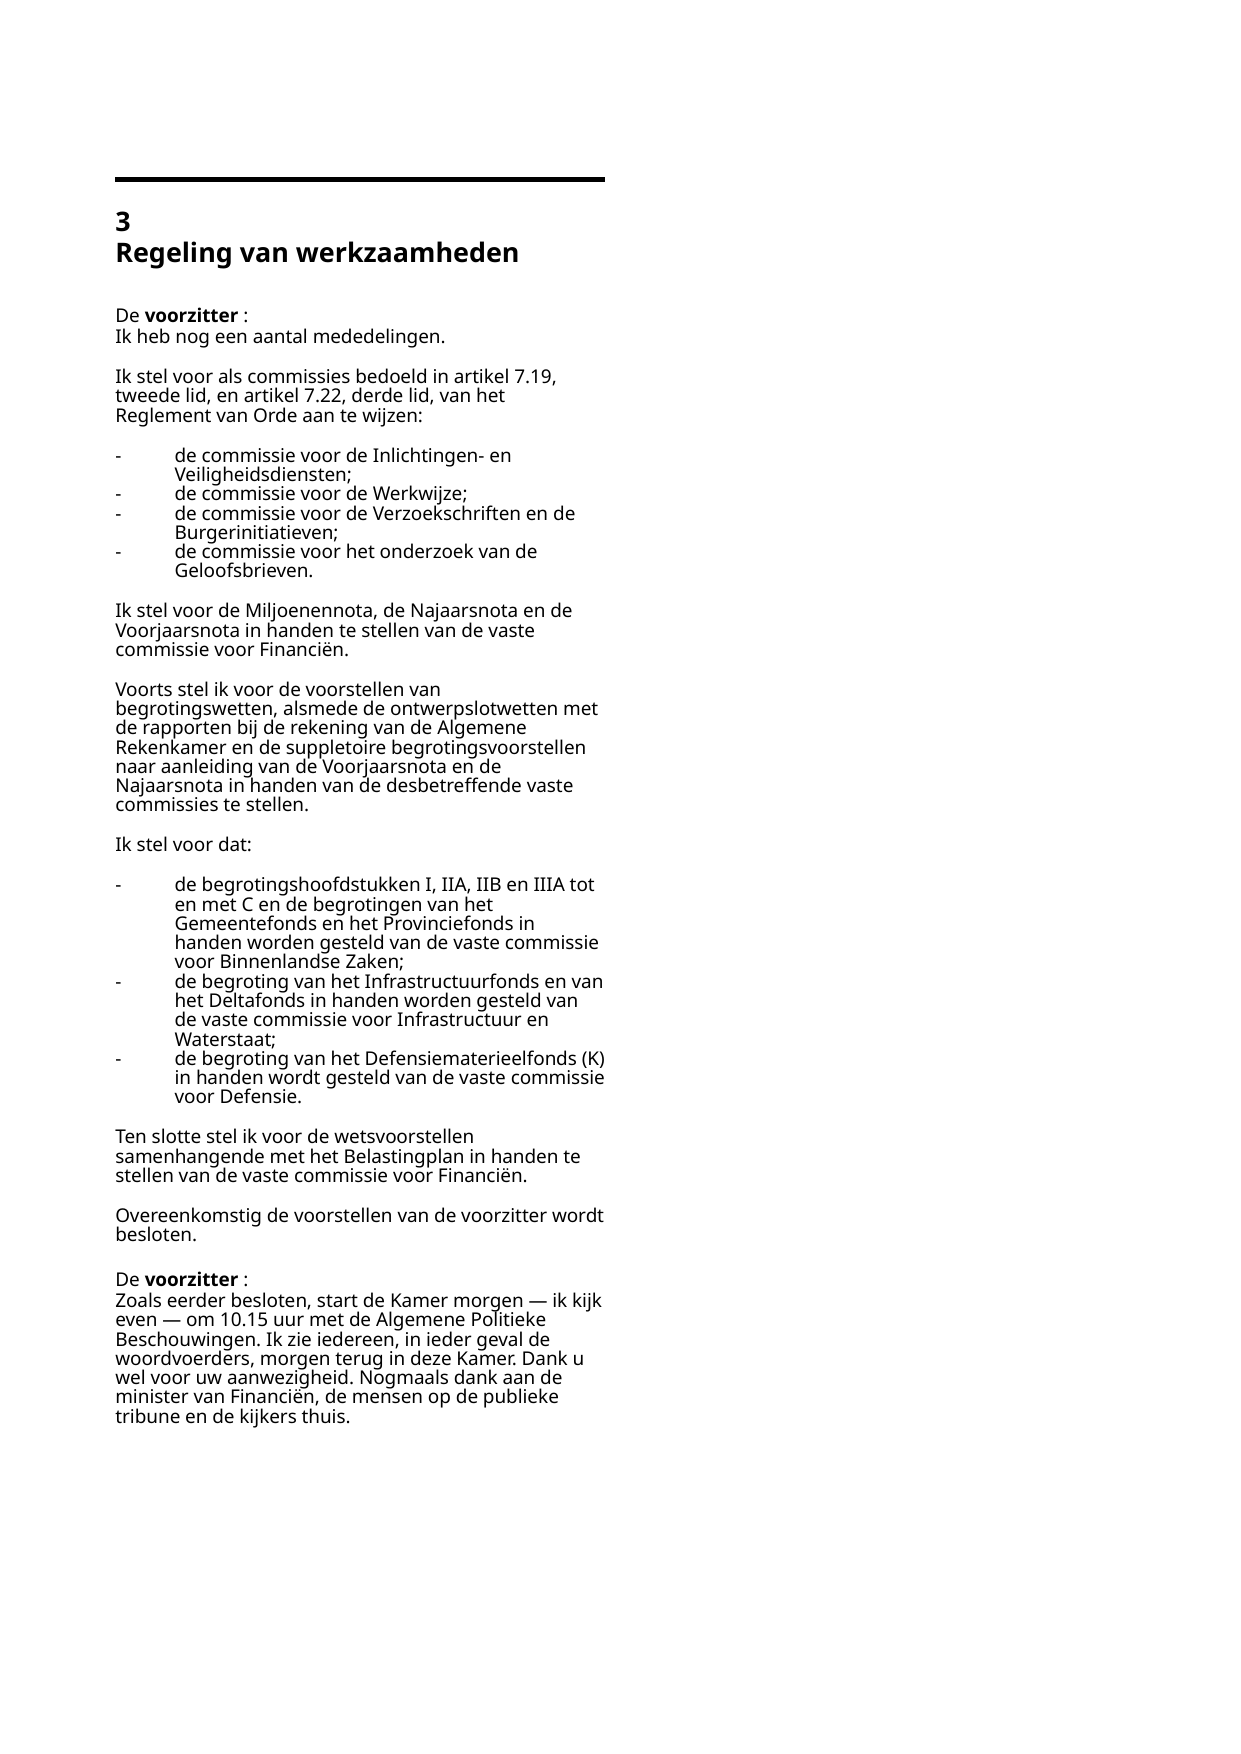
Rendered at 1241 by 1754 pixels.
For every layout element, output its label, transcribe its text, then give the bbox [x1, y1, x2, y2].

text Ten slotte stel ik voor de wetsvoorstellen samenhangende met het Belastingplan in handen te stellen van de vaste commissie voor Financiën. [115, 1128, 605, 1186]
text De voorzitter : [115, 302, 605, 328]
text Ik heb nog een aantal mededelingen. [115, 328, 605, 347]
list de begrotingshoofdstukken I, IIA, IIB en IIIA tot en met C en de begrotingen van het Gemeentefonds en het Provinciefonds in handen worden gesteld van de vaste commissie voor Binnenlandse Zaken; [115, 876, 605, 973]
text Overeenkomstig de voorstellen van de voorzitter wordt besloten. [115, 1207, 605, 1246]
list de begroting van het Infrastructuurfonds en van het Deltafonds in handen worden gesteld van de vaste commissie voor Infrastructuur en Waterstaat; [115, 973, 605, 1050]
list de begroting van het Defensiematerieelfonds (K) in handen wordt gesteld van de vaste commissie voor Defensie. [115, 1050, 605, 1108]
text De voorzitter : [115, 1266, 605, 1292]
text Regeling van werkzaamheden [115, 239, 605, 283]
text Ik stel voor als commissies bedoeld in artikel 7.19, tweede lid, en artikel 7.22, derde lid, van het Reglement van Orde aan te wijzen: [115, 368, 605, 426]
list de commissie voor de Werkwijze; [115, 485, 605, 504]
list de commissie voor de Verzoekschriften en de Burgerinitiatieven; [115, 504, 605, 543]
text Ik stel voor de Miljoenennota, de Najaarsnota en de Voorjaarsnota in handen te stellen van de vaste commissie voor Financiën. [115, 602, 605, 660]
text 3 [115, 203, 605, 239]
list de commissie voor de Inlichtingen- en Veiligheidsdiensten; [115, 447, 605, 485]
text Voorts stel ik voor de voorstellen van begrotingswetten, alsmede de ontwerpslotwetten met de rapporten bij de rekening van de Algemene Rekenkamer en de suppletoire begrotingsvoorstellen naar aanleiding van de Voorjaarsnota en de Najaarsnota in handen van de desbetreffende vaste commissies te stellen. [115, 681, 605, 816]
list de commissie voor het onderzoek van de Geloofsbrieven. [115, 543, 605, 582]
text Ik stel voor dat: [115, 836, 605, 856]
text Zoals eerder besloten, start de Kamer morgen — ik kijk even — om 10.15 uur met de Algemene Politieke Beschouwingen. Ik zie iedereen, in ieder geval de woordvoerders, morgen terug in deze Kamer. Dank u wel voor uw aanwezigheid. Nogmaals dank aan de minister van Financiën, de mensen op de publieke tribune en de kijkers thuis. [115, 1292, 605, 1427]
